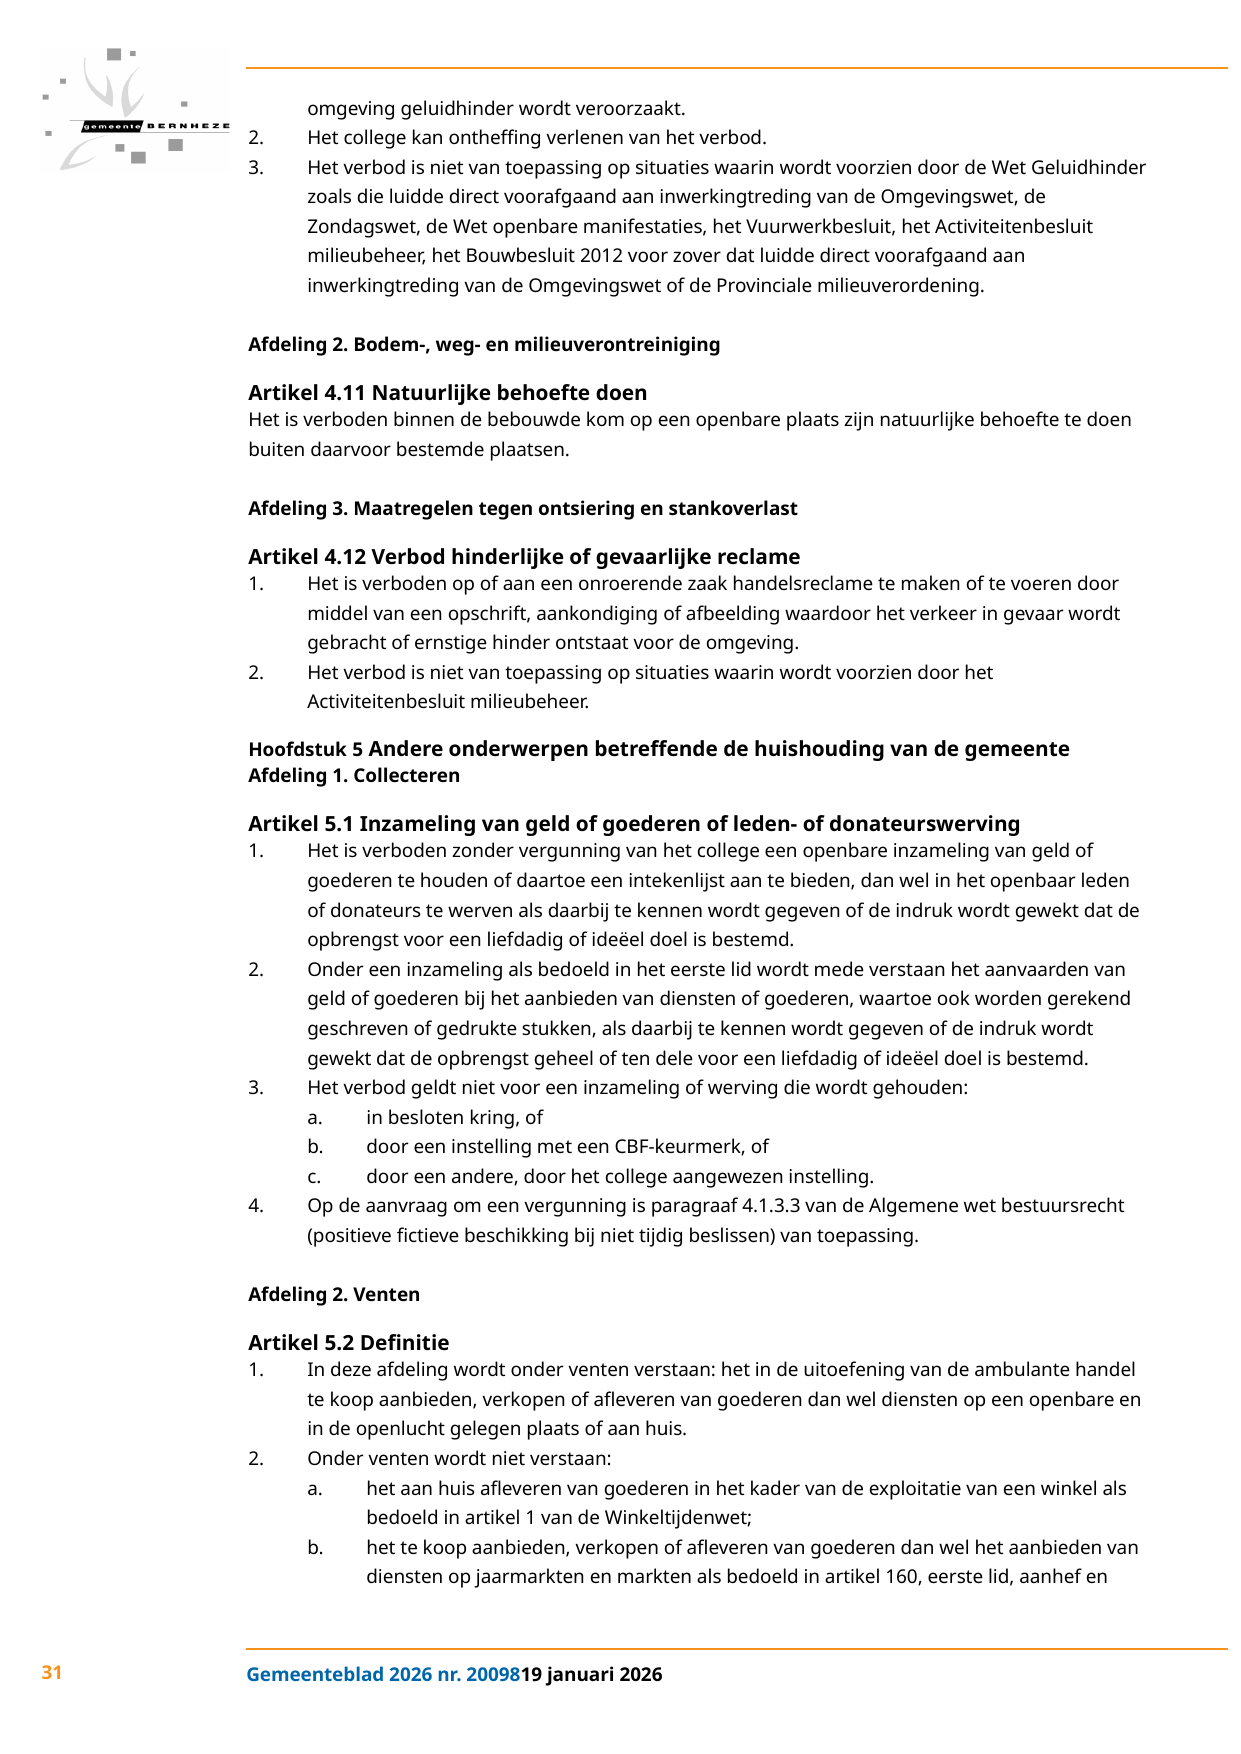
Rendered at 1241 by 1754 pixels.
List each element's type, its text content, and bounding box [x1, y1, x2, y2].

list In deze afdeling wordt onder venten verstaan: het in de uitoefening van de ambulante handel te koop aanbieden, verkopen of afleveren van goederen dan wel diensten op een openbare en in de openlucht gelegen plaats of aan huis. [248, 1356, 1152, 1441]
text Artikel 4.11 Natuurlijke behoefte doen [248, 378, 1152, 406]
list het aan huis afleveren van goederen in het kader van de exploitatie van een winkel als bedoeld in artikel 1 van de Winkeltijdenwet; [307, 1475, 1152, 1530]
list door een instelling met een CBF-keurmerk, of [307, 1133, 1152, 1159]
picture [41, 47, 231, 172]
list Het is verboden zonder vergunning van het college een openbare inzameling van geld of goederen te houden of daartoe een intekenlijst aan te bieden, dan wel in het openbaar leden of donateurs te werven als daarbij te kennen wordt gegeven of de indruk wordt gewekt dat de opbrengst voor een liefdadig of ideëel doel is bestemd. [248, 838, 1152, 952]
list Het verbod geldt niet voor een inzameling of werving die wordt gehouden: [248, 1074, 1152, 1100]
text Artikel 4.12 Verbod hinderlijke of gevaarlijke reclame [248, 542, 1152, 570]
list Het college kan ontheffing verlenen van het verbod. [248, 124, 1152, 150]
list Het verbod is niet van toepassing op situaties waarin wordt voorzien door de Wet Geluidhinder zoals die luidde direct voorafgaand aan inwerkingtreding van de Omgevingswet, de Zondagswet, de Wet openbare manifestaties, het Vuurwerkbesluit, het Activiteitenbesluit milieubeheer, het Bouwbesluit 2012 voor zover dat luidde direct voorafgaand aan inwerkingtreding van de Omgevingswet of de Provinciale milieuverordening. [248, 154, 1152, 298]
text Afdeling 1. Collecteren [248, 763, 1152, 788]
text Hoofdstuk 5 Andere onderwerpen betreffende de huishouding van de gemeente [248, 734, 1152, 763]
text Afdeling 2. Bodem-, weg- en milieuverontreiniging [248, 331, 1152, 357]
text Afdeling 2. Venten [248, 1281, 1152, 1307]
text Artikel 5.1 Inzameling van geld of goederen of leden- of donateurswerving [248, 809, 1152, 838]
list in besloten kring, of [307, 1104, 1152, 1129]
list omgeving geluidhinder wordt veroorzaakt. [248, 95, 1152, 121]
list Op de aanvraag om een vergunning is paragraaf 4.1.3.3 van de Algemene wet bestuursrecht (positieve fictieve beschikking bij niet tijdig beslissen) van toepassing. [248, 1193, 1152, 1248]
text Het is verboden binnen de bebouwde kom op een openbare plaats zijn natuurlijke behoefte te doen buiten daarvoor bestemde plaatsen. [248, 406, 1152, 462]
list Het is verboden op of aan een onroerende zaak handelsreclame te maken of te voeren door middel van een opschrift, aankondiging of afbeelding waardoor het verkeer in gevaar wordt gebracht of ernstige hinder ontstaat voor de omgeving. [248, 570, 1152, 655]
list door een andere, door het college aangewezen instelling. [307, 1163, 1152, 1189]
text Afdeling 3. Maatregelen tegen ontsiering en stankoverlast [248, 495, 1152, 521]
text Artikel 5.2 Definitie [248, 1328, 1152, 1356]
list Onder een inzameling als bedoeld in het eerste lid wordt mede verstaan het aanvaarden van geld of goederen bij het aanbieden van diensten of goederen, waartoe ook worden gerekend geschreven of gedrukte stukken, als daarbij te kennen wordt gegeven of de indruk wordt gewekt dat de opbrengst geheel of ten dele voor een liefdadig of ideëel doel is bestemd. [248, 956, 1152, 1070]
list het te koop aanbieden, verkopen of afleveren van goederen dan wel het aanbieden van diensten op jaarmarkten en markten als bedoeld in artikel 160, eerste lid, aanhef en [307, 1534, 1152, 1589]
list Onder venten wordt niet verstaan: [248, 1445, 1152, 1471]
list Het verbod is niet van toepassing op situaties waarin wordt voorzien door het Activiteitenbesluit milieubeheer. [248, 659, 1152, 714]
